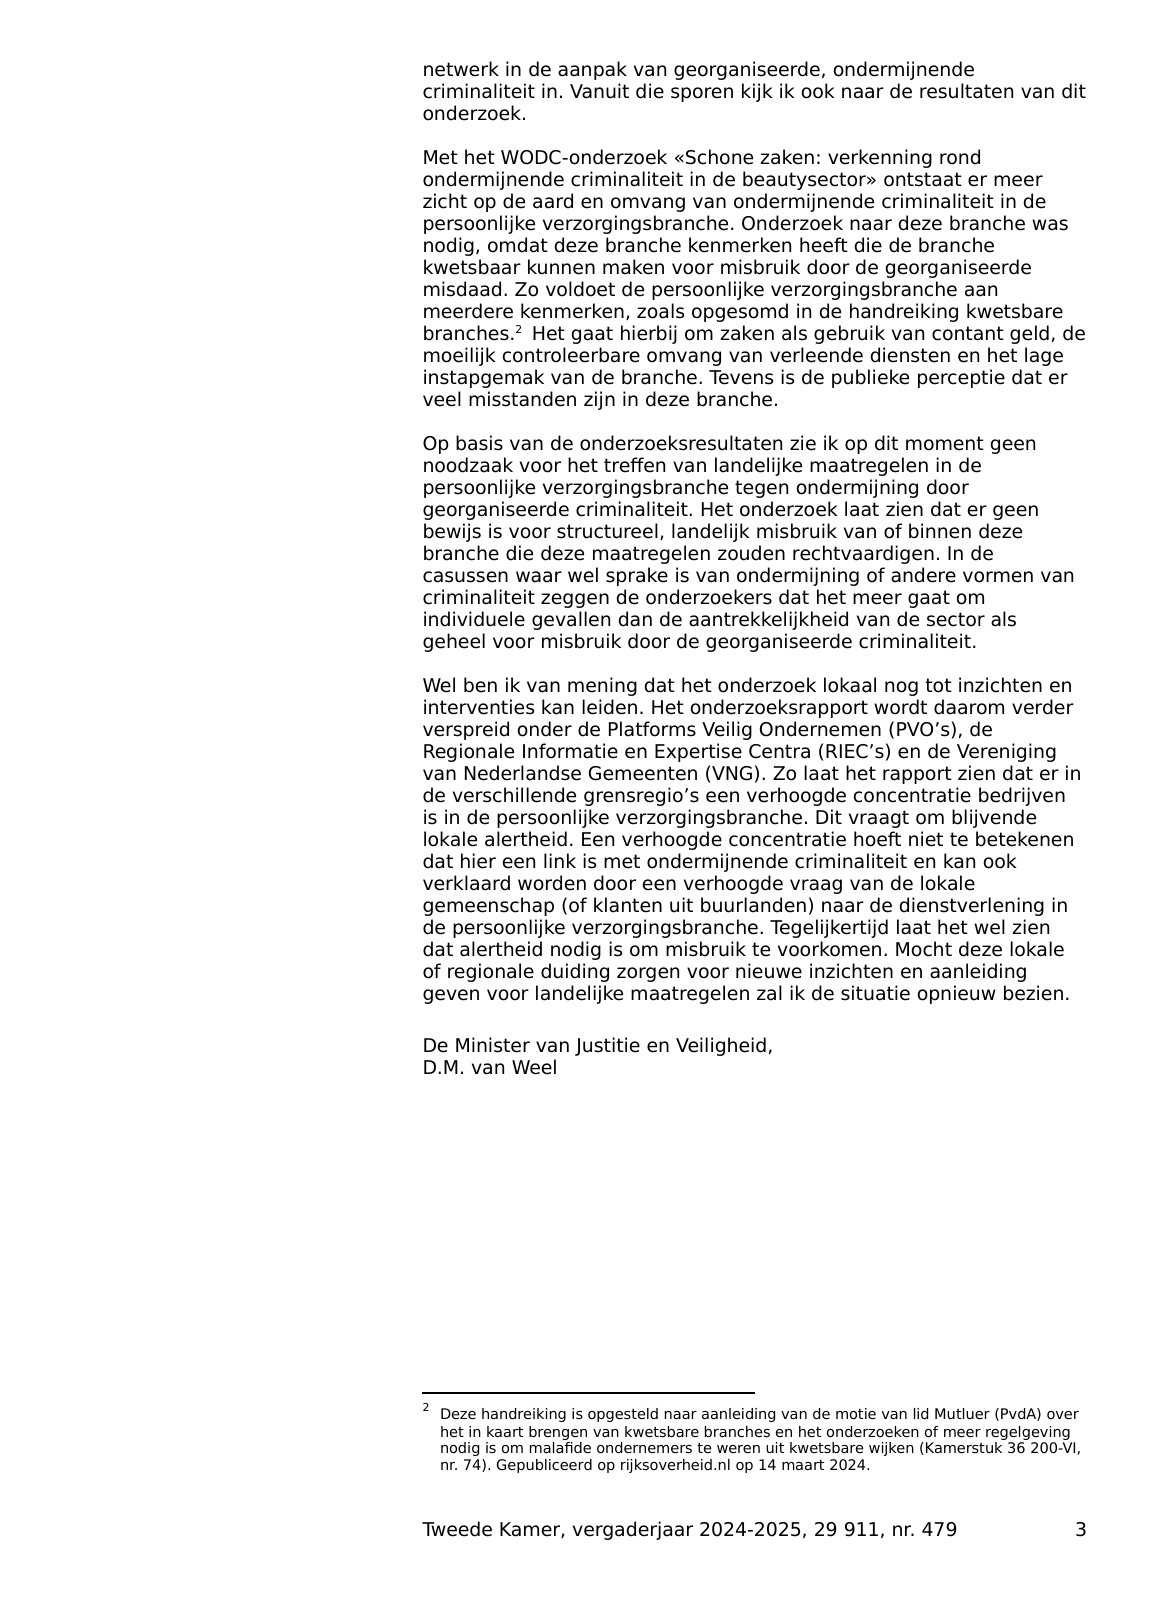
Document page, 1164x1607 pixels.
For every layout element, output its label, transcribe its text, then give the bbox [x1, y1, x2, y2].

text Met het WODC-onderzoek «Schone zaken: verkenning rond ondermijnende criminaliteit in de beautysector» ontstaat er meer zicht op de aard en omvang van ondermijnende criminaliteit in de persoonlijke verzorgingsbranche. Onderzoek naar deze branche was nodig, omdat deze branche kenmerken heeft die de branche kwetsbaar kunnen maken voor misbruik door de georganiseerde misdaad. Zo voldoet de persoonlijke verzorgingsbranche aan meerdere kenmerken, zoals opgesomd in de handreiking kwetsbare branches. Het gaat hierbij om zaken als gebruik van contant geld, de moeilijk controleerbare omvang van verleende diensten en het lage instapgemak van de branche. Tevens is de publieke perceptie dat er veel misstanden zijn in deze branche. [422, 147, 1087, 411]
text Op basis van de onderzoeksresultaten zie ik op dit moment geen noodzaak voor het treffen van landelijke maatregelen in de persoonlijke verzorgingsbranche tegen ondermijning door georganiseerde criminaliteit. Het onderzoek laat zien dat er geen bewijs is voor structureel, landelijk misbruik van of binnen deze branche die deze maatregelen zouden rechtvaardigen. In de casussen waar wel sprake is van ondermijning of andere vormen van criminaliteit zeggen de onderzoekers dat het meer gaat om individuele gevallen dan de aantrekkelijkheid van de sector als geheel voor misbruik door de georganiseerde criminaliteit. [422, 433, 1087, 653]
text Wel ben ik van mening dat het onderzoek lokaal nog tot inzichten en interventies kan leiden. Het onderzoeksrapport wordt daarom verder verspreid onder de Platforms Veilig Ondernemen (PVO’s), de Regionale Informatie en Expertise Centra (RIEC’s) en de Vereniging van Nederlandse Gemeenten (VNG). Zo laat het rapport zien dat er in de verschillende grensregio’s een verhoogde concentratie bedrijven is in de persoonlijke verzorgingsbranche. Dit vraagt om blijvende lokale alertheid. Een verhoogde concentratie hoeft niet te betekenen dat hier een link is met ondermijnende criminaliteit en kan ook verklaard worden door een verhoogde vraag van de lokale gemeenschap (of klanten uit buurlanden) naar de dienstverlening in de persoonlijke verzorgingsbranche. Tegelijkertijd laat het wel zien dat alertheid nodig is om misbruik te voorkomen. Mocht deze lokale of regionale duiding zorgen voor nieuwe inzichten en aanleiding geven voor landelijke maatregelen zal ik de situatie opnieuw bezien. [422, 675, 1087, 1005]
text De Minister van Justitie en Veiligheid, D.M. van Weel [422, 1035, 1087, 1079]
text netwerk in de aanpak van georganiseerde, ondermijnende criminaliteit in. Vanuit die sporen kijk ik ook naar de resultaten van dit onderzoek. [422, 59, 1087, 125]
text Deze handreiking is opgesteld naar aanleiding van de motie van lid Mutluer (PvdA) over het in kaart brengen van kwetsbare branches en het onderzoeken of meer regelgeving nodig is om malafide ondernemers te weren uit kwetsbare wijken (Kamerstuk 36 200-VI, nr. 74). Gepubliceerd op rijksoverheid.nl op 14 maart 2024. [422, 1402, 1087, 1474]
